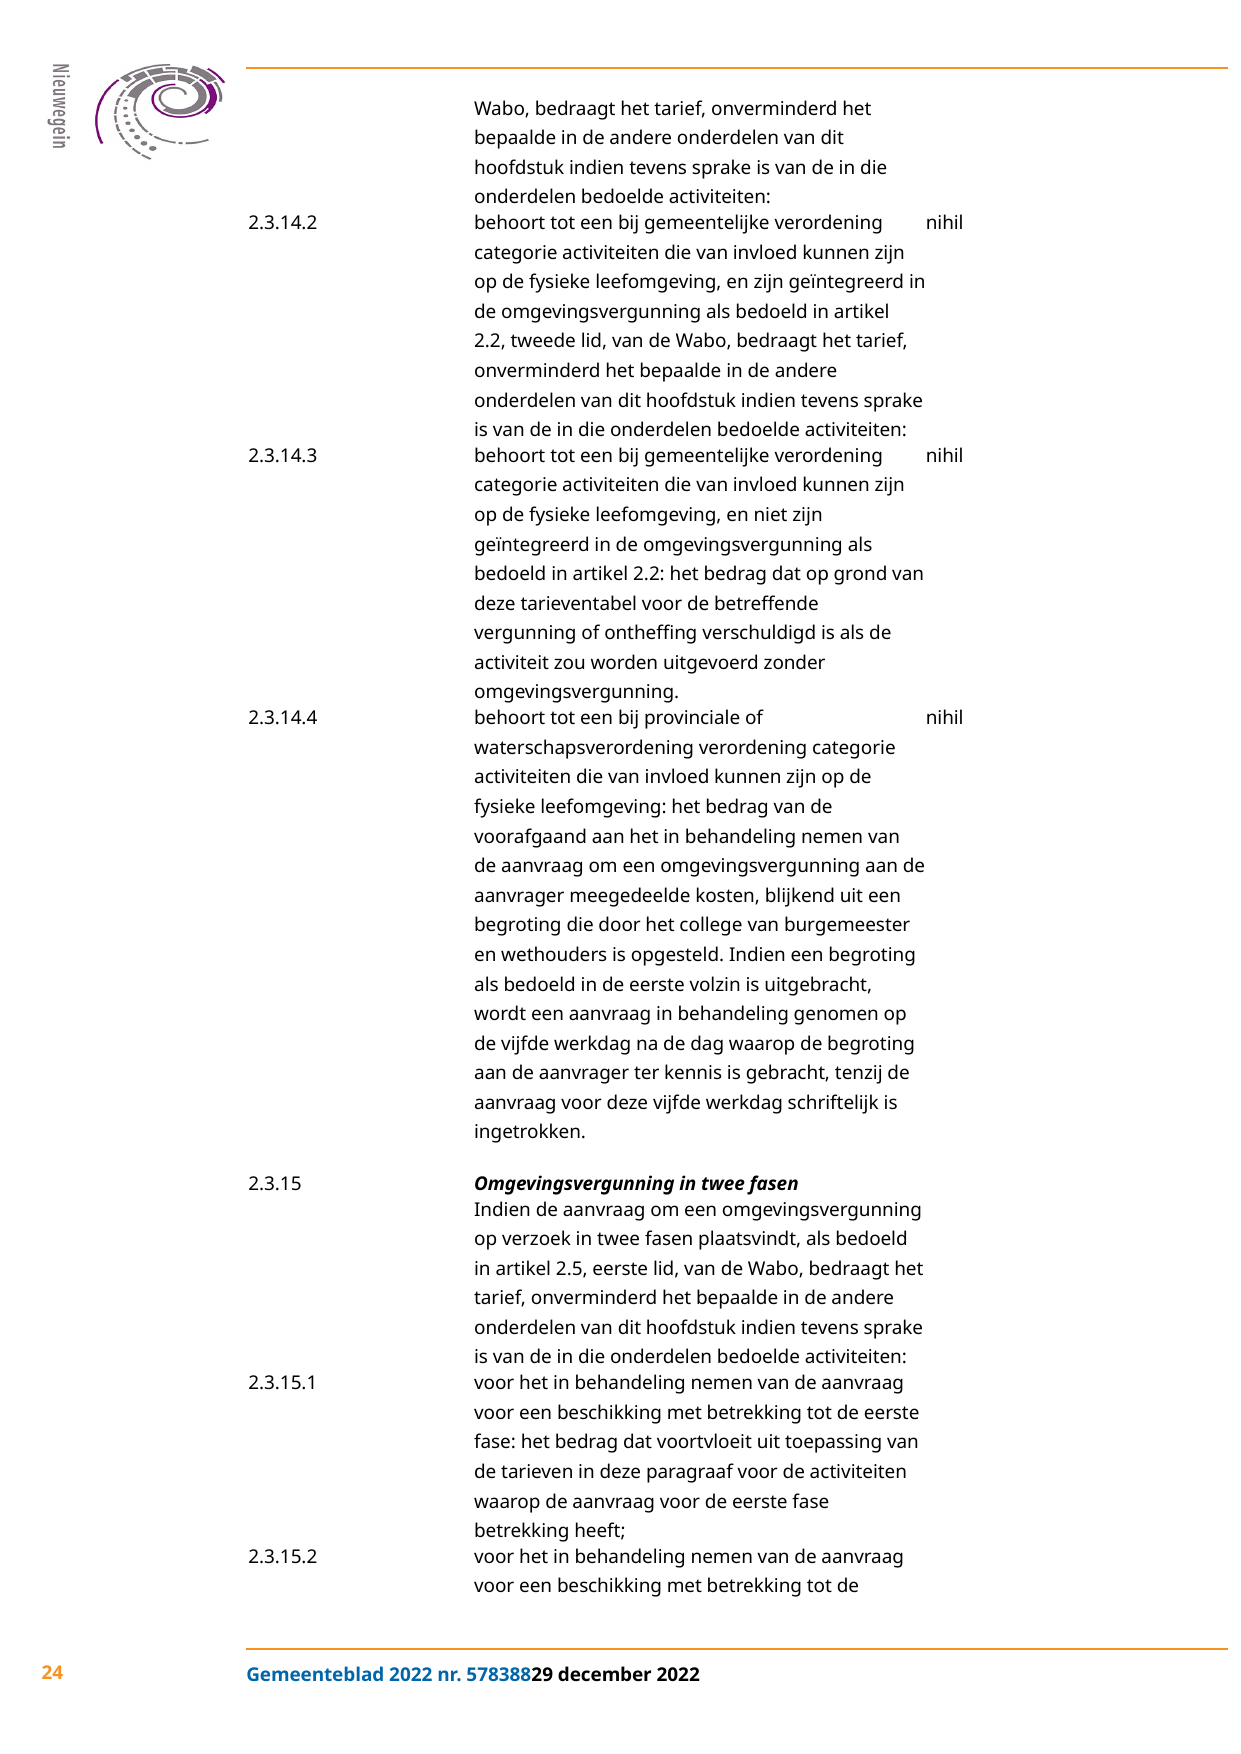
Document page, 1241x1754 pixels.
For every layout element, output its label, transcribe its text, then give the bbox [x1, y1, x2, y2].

table_cell nihil [926, 442, 1152, 704]
table_cell 2.3.14.4 [248, 705, 474, 1144]
table_cell 2.3.15.1 [248, 1370, 474, 1543]
table_cell [926, 1170, 1152, 1196]
table_cell 2.3.15.2 [248, 1543, 474, 1598]
table_cell [926, 1543, 1152, 1598]
table_cell voor het in behandeling nemen van de aanvraag voor een beschikking met betrekking tot de eerste fase: het bedrag dat voortvloeit uit toepassing van de tarieven in deze paragraaf voor de activiteiten waarop de aanvraag voor de eerste fase betrekking heeft; [474, 1370, 926, 1543]
table_cell 2.3.14.2 [248, 209, 474, 442]
table_cell nihil [926, 209, 1152, 442]
table_cell voor het in behandeling nemen van de aanvraag voor een beschikking met betrekking tot de [474, 1543, 926, 1598]
table_cell nihil [926, 705, 1152, 1144]
table_cell [926, 1144, 1152, 1170]
table_cell [248, 1196, 474, 1369]
table_cell behoort tot een bij gemeentelijke verordening categorie activiteiten die van invloed kunnen zijn op de fysieke leefomgeving, en niet zijn geïntegreerd in de omgevingsvergunning als bedoeld in artikel 2.2: het bedrag dat op grond van deze tarieventabel voor de betreffende vergunning of ontheffing verschuldigd is als de activiteit zou worden uitgevoerd zonder omgevingsvergunning. [474, 442, 926, 704]
table_cell [926, 95, 1152, 209]
table_cell behoort tot een bij provinciale of waterschapsverordening verordening categorie activiteiten die van invloed kunnen zijn op de fysieke leefomgeving: het bedrag van de voorafgaand aan het in behandeling nemen van de aanvraag om een omgevingsvergunning aan de aanvrager meegedeelde kosten, blijkend uit een begroting die door het college van burgemeester en wethouders is opgesteld. Indien een begroting als bedoeld in de eerste volzin is uitgebracht, wordt een aanvraag in behandeling genomen op de vijfde werkdag na de dag waarop de begroting aan de aanvrager ter kennis is gebracht, tenzij de aanvraag voor deze vijfde werkdag schriftelijk is ingetrokken. [474, 705, 926, 1144]
table_cell 2.3.15 [248, 1170, 474, 1196]
table_cell [926, 1370, 1152, 1543]
table_cell [248, 95, 474, 209]
table_cell [926, 1196, 1152, 1369]
table_cell 2.3.14.3 [248, 442, 474, 704]
table_cell Indien de aanvraag om een omgevingsvergunning op verzoek in twee fasen plaatsvindt, als bedoeld in artikel 2.5, eerste lid, van de Wabo, bedraagt het tarief, onverminderd het bepaalde in de andere onderdelen van dit hoofdstuk indien tevens sprake is van de in die onderdelen bedoelde activiteiten: [474, 1196, 926, 1369]
table_cell Wabo, bedraagt het tarief, onverminderd het bepaalde in de andere onderdelen van dit hoofdstuk indien tevens sprake is van de in die onderdelen bedoelde activiteiten: [474, 95, 926, 209]
table_cell behoort tot een bij gemeentelijke verordening categorie activiteiten die van invloed kunnen zijn op de fysieke leefomgeving, en zijn geïntegreerd in de omgevingsvergunning als bedoeld in artikel 2.2, tweede lid, van de Wabo, bedraagt het tarief, onverminderd het bepaalde in de andere onderdelen van dit hoofdstuk indien tevens sprake is van de in die onderdelen bedoelde activiteiten: [474, 209, 926, 442]
picture [41, 47, 231, 172]
table_cell Omgevingsvergunning in twee fasen [474, 1170, 926, 1196]
table_cell [248, 1144, 474, 1170]
table_cell [474, 1144, 926, 1170]
